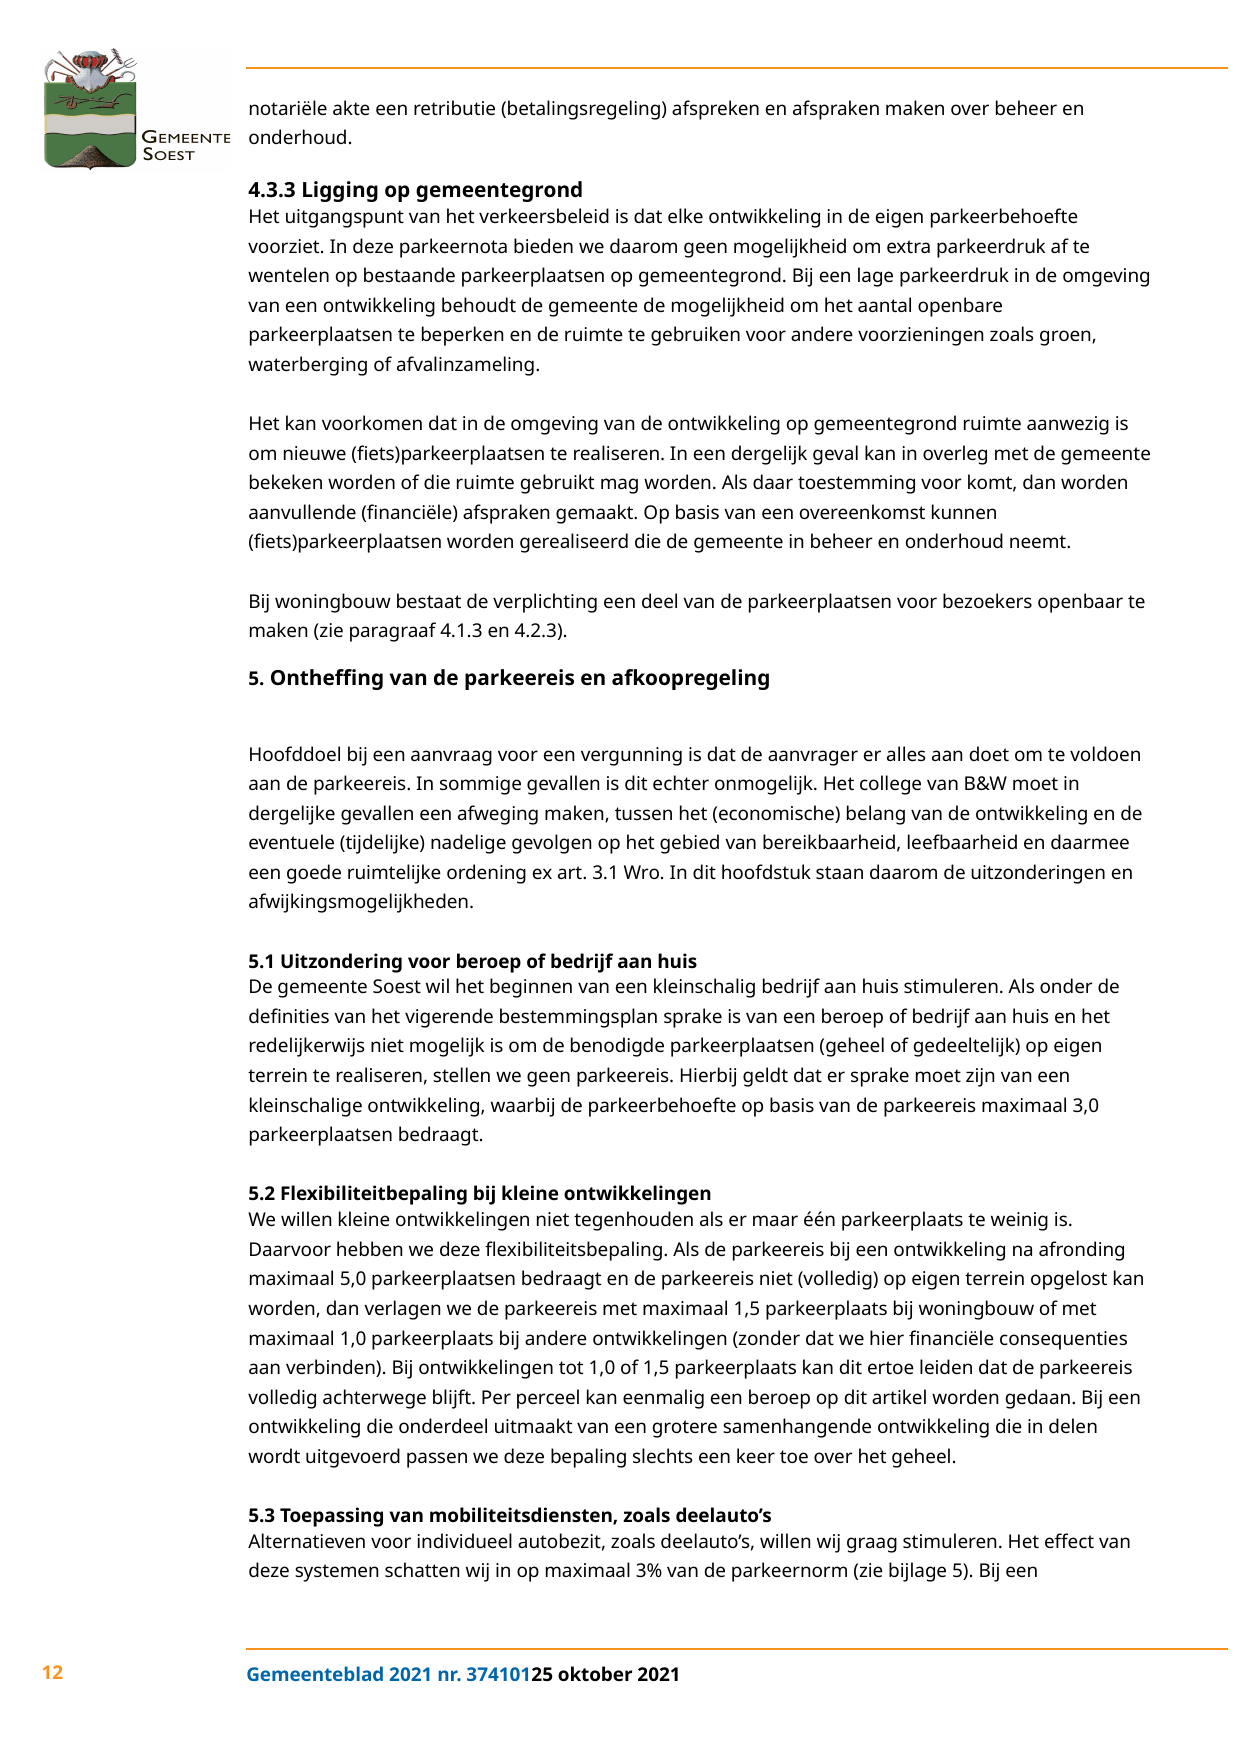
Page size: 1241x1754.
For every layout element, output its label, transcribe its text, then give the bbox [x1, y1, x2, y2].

text Bij woningbouw bestaat de verplichting een deel van de parkeerplaatsen voor bezoekers openbaar te maken (zie paragraaf 4.1.3 en 4.2.3). [248, 588, 1152, 643]
text De gemeente Soest wil het beginnen van een kleinschalig bedrijf aan huis stimuleren. Als onder de definities van het vigerende bestemmingsplan sprake is van een beroep of bedrijf aan huis en het redelijkerwijs niet mogelijk is om de benodigde parkeerplaatsen (geheel of gedeeltelijk) op eigen terrein te realiseren, stellen we geen parkeereis. Hierbij geldt dat er sprake moet zijn van een kleinschalige ontwikkeling, waarbij de parkeerbehoefte op basis van de parkeereis maximaal 3,0 parkeerplaatsen bedraagt. [248, 973, 1152, 1147]
text notariële akte een retributie (betalingsregeling) afspreken en afspraken maken over beheer en onderhoud. [248, 95, 1152, 150]
text Hoofddoel bij een aanvraag voor een vergunning is dat de aanvrager er alles aan doet om te voldoen aan de parkeereis. In sommige gevallen is dit echter onmogelijk. Het college van B&W moet in dergelijke gevallen een afweging maken, tussen het (economische) belang van de ontwikkeling en de eventuele (tijdelijke) nadelige gevolgen op het gebied van bereikbaarheid, leefbaarheid en daarmee een goede ruimtelijke ordening ex art. 3.1 Wro. In dit hoofdstuk staan daarom de uitzonderingen en afwijkingsmogelijkheden. [248, 741, 1152, 914]
text Het uitgangspunt van het verkeersbeleid is dat elke ontwikkeling in de eigen parkeerbehoefte voorziet. In deze parkeernota bieden we daarom geen mogelijkheid om extra parkeerdruk af te wentelen op bestaande parkeerplaatsen op gemeentegrond. Bij een lage parkeerdruk in de omgeving van een ontwikkeling behoudt de gemeente de mogelijkheid om het aantal openbare parkeerplaatsen te beperken en de ruimte te gebruiken voor andere voorzieningen zoals groen, waterberging of afvalinzameling. [248, 203, 1152, 377]
text 5.2 Flexibiliteitbepaling bij kleine ontwikkelingen [248, 1181, 1152, 1206]
text We willen kleine ontwikkelingen niet tegenhouden als er maar één parkeerplaats te weinig is. Daarvoor hebben we deze flexibiliteitsbepaling. Als de parkeereis bij een ontwikkeling na afronding maximaal 5,0 parkeerplaatsen bedraagt en de parkeereis niet (volledig) op eigen terrein opgelost kan worden, dan verlagen we de parkeereis met maximaal 1,5 parkeerplaats bij woningbouw of met maximaal 1,0 parkeerplaats bij andere ontwikkelingen (zonder dat we hier financiële consequenties aan verbinden). Bij ontwikkelingen tot 1,0 of 1,5 parkeerplaats kan dit ertoe leiden dat de parkeereis volledig achterwege blijft. Per perceel kan eenmalig een beroep op dit artikel worden gedaan. Bij een ontwikkeling die onderdeel uitmaakt van een grotere samenhangende ontwikkeling die in delen wordt uitgevoerd passen we deze bepaling slechts een keer toe over het geheel. [248, 1206, 1152, 1469]
text 5. Ontheffing van de parkeereis en afkoopregeling [248, 663, 1152, 691]
text Het kan voorkomen dat in de omgeving van de ontwikkeling op gemeentegrond ruimte aanwezig is om nieuwe (fiets)parkeerplaatsen te realiseren. In een dergelijk geval kan in overleg met de gemeente bekeken worden of die ruimte gebruikt mag worden. Als daar toestemming voor komt, dan worden aanvullende (financiële) afspraken gemaakt. Op basis van een overeenkomst kunnen (fiets)parkeerplaatsen worden gerealiseerd die de gemeente in beheer en onderhoud neemt. [248, 410, 1152, 554]
text Alternatieven voor individueel autobezit, zoals deelauto’s, willen wij graag stimuleren. Het effect van deze systemen schatten wij in op maximaal 3% van de parkeernorm (zie bijlage 5). Bij een [248, 1528, 1152, 1583]
picture [41, 47, 231, 172]
text 5.1 Uitzondering voor beroep of bedrijf aan huis [248, 948, 1152, 973]
text 4.3.3 Ligging op gemeentegrond [248, 175, 1152, 203]
text 5.3 Toepassing van mobiliteitsdiensten, zoals deelauto’s [248, 1502, 1152, 1528]
